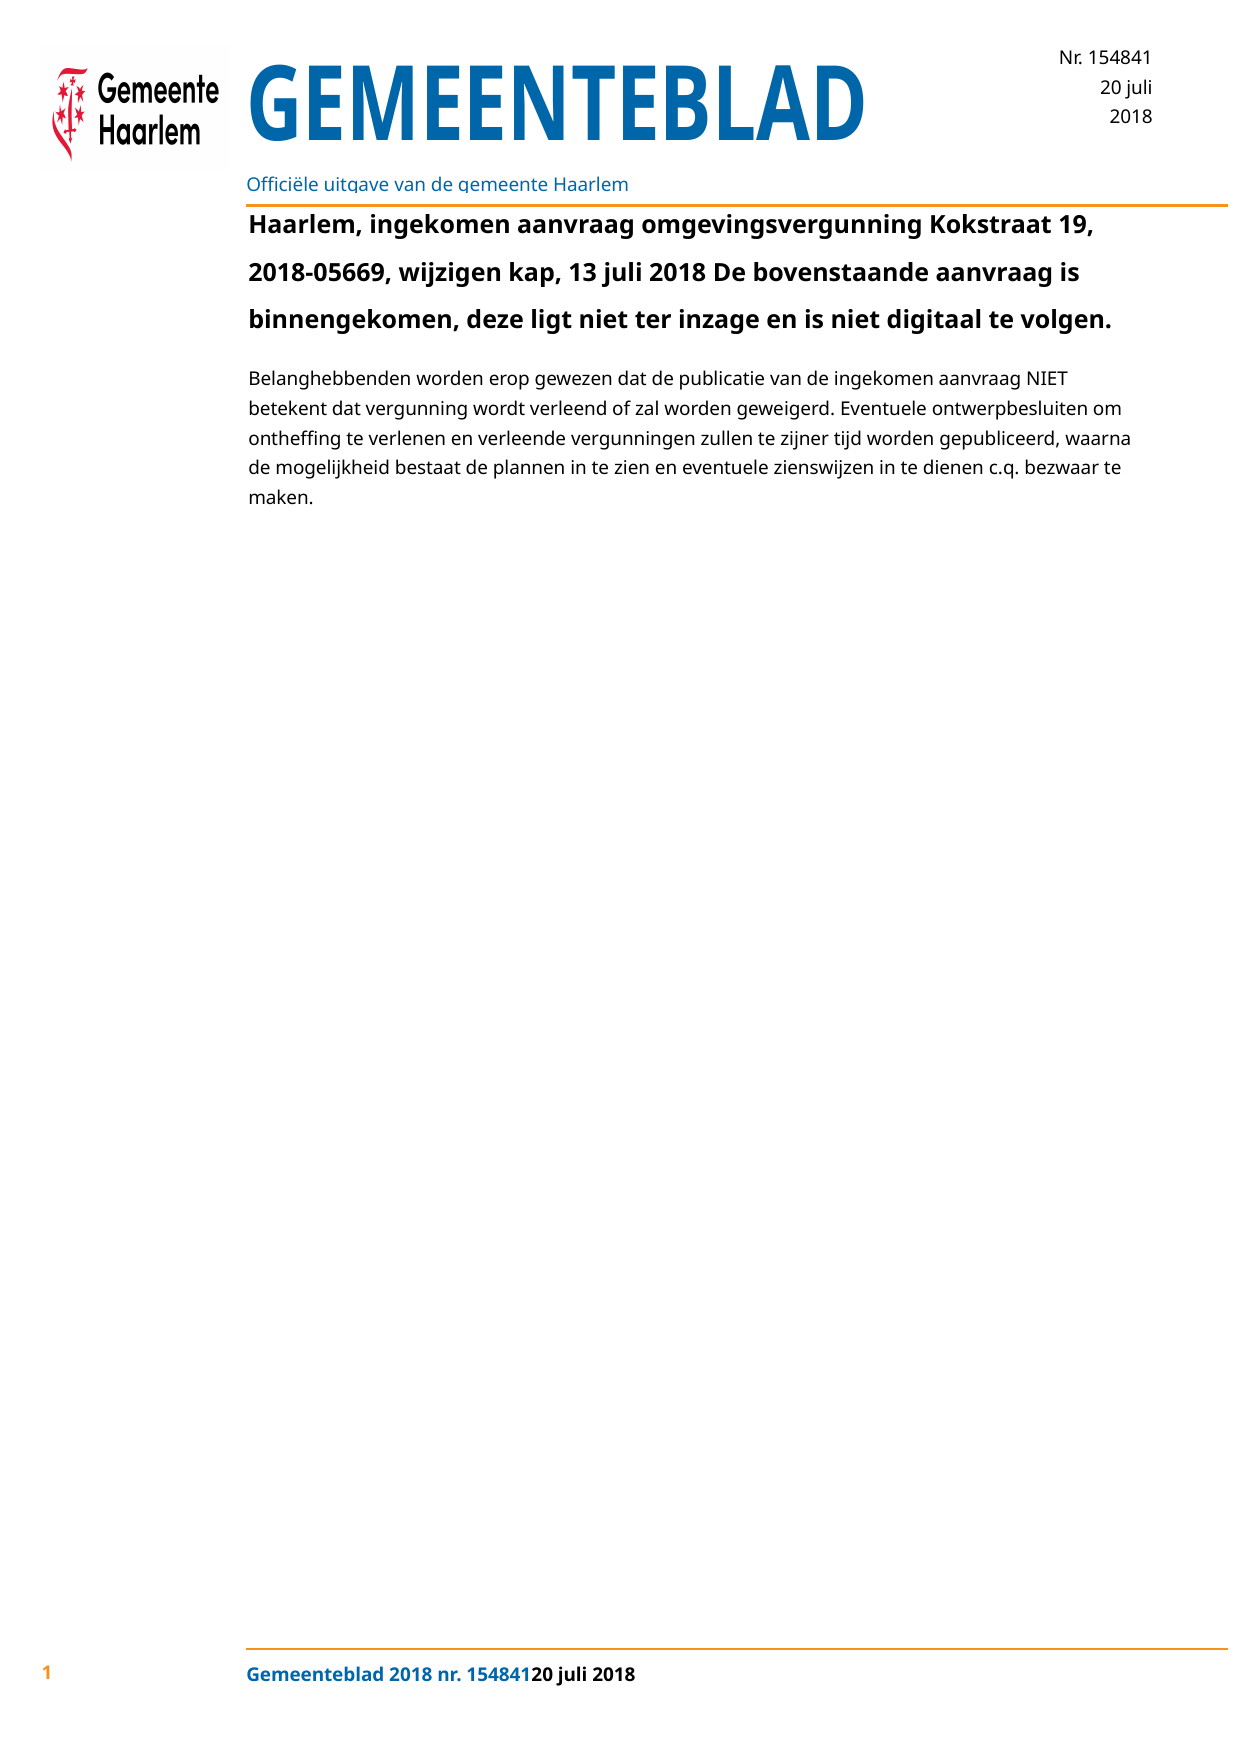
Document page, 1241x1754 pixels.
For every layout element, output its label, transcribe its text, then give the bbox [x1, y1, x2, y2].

text Belanghebbenden worden erop gewezen dat de publicatie van de ingekomen aanvraag NIET betekent dat vergunning wordt verleend of zal worden geweigerd. Eventuele ontwerpbesluiten om ontheffing te verlenen en verleende vergunningen zullen te zijner tijd worden gepubliceerd, waarna de mogelijkheid bestaat de plannen in te zien en eventuele zienswijzen in te dienen c.q. bezwaar te maken. [248, 366, 1152, 509]
picture [41, 47, 231, 172]
text Haarlem, ingekomen aanvraag omgevingsvergunning Kokstraat 19, 2018-05669, wijzigen kap, 13 juli 2018 De bovenstaande aanvraag is binnengekomen, deze ligt niet ter inzage en is niet digitaal te volgen. [248, 207, 1152, 336]
